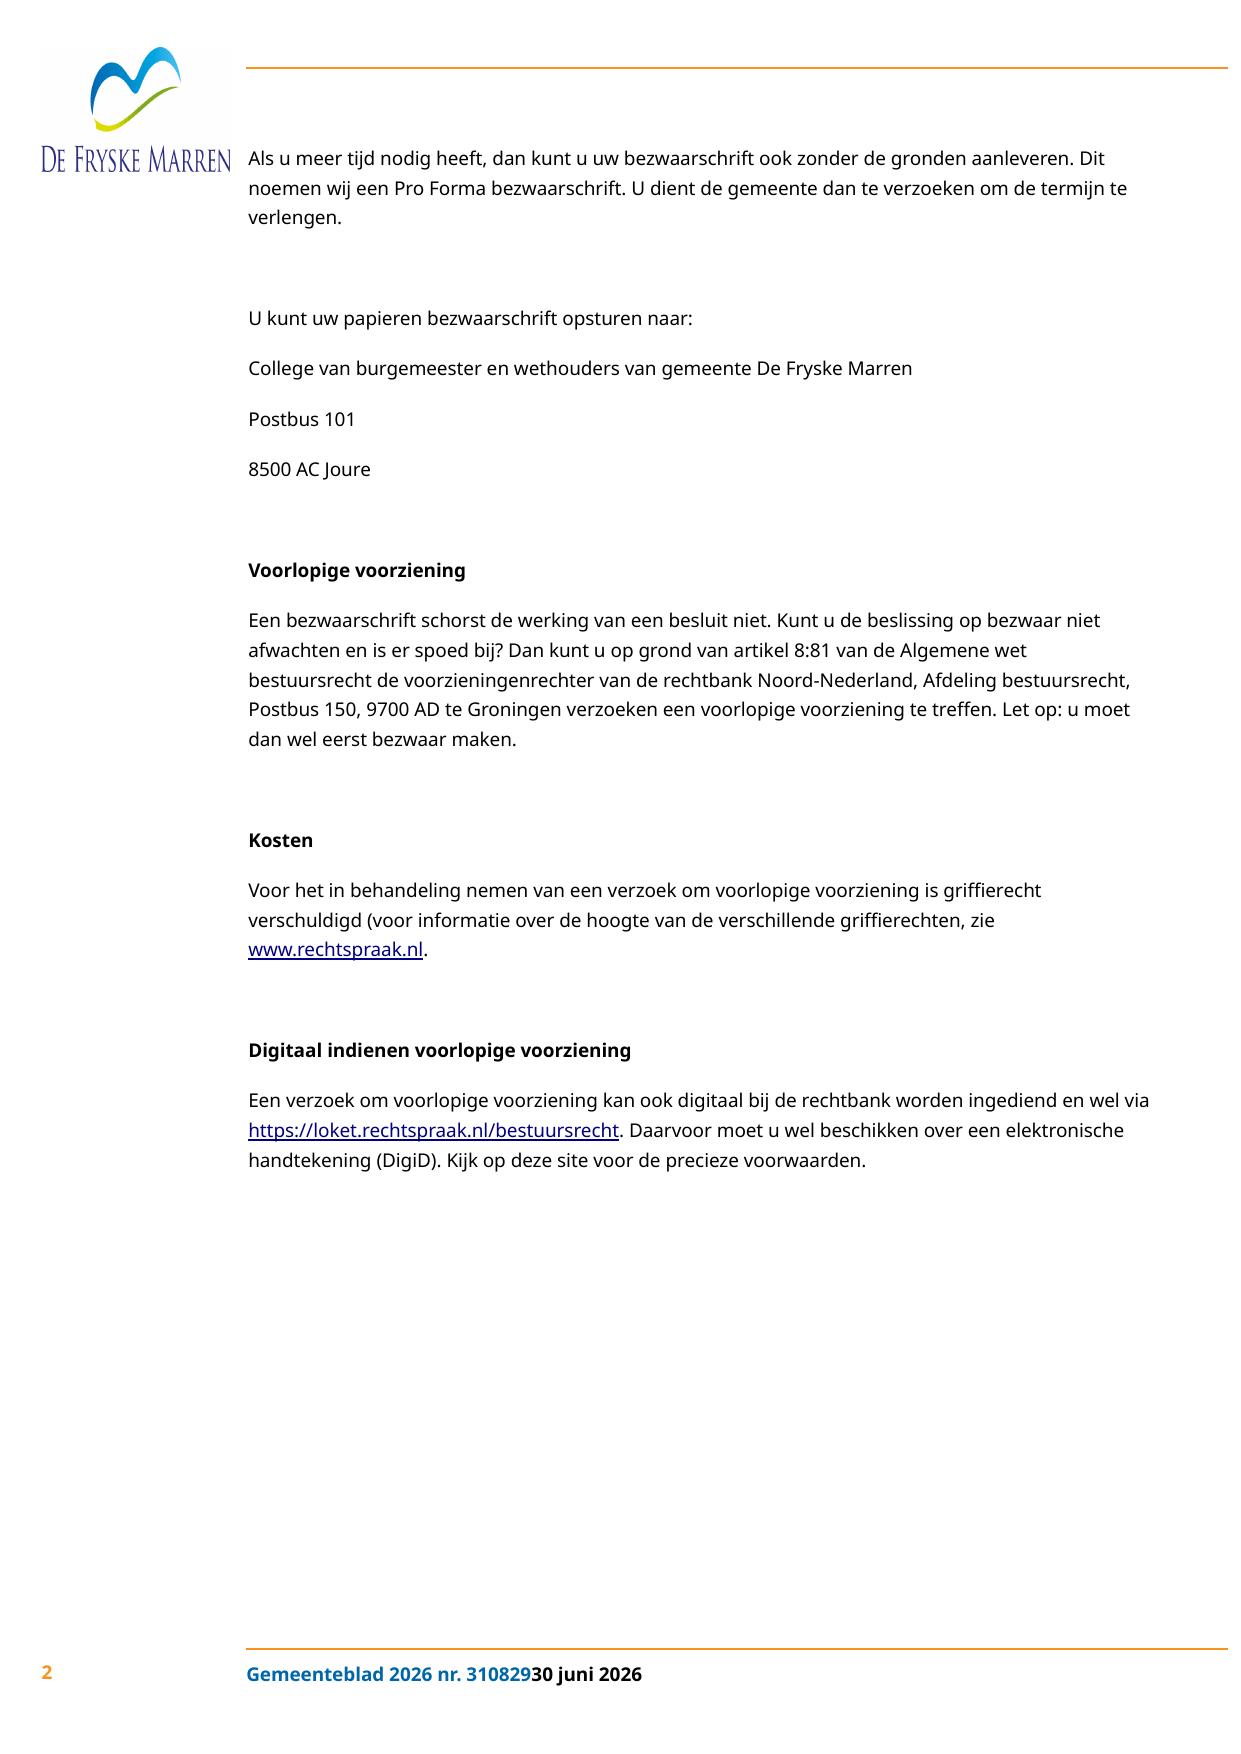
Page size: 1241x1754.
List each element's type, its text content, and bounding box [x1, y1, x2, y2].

text Voorlopige voorziening [248, 557, 1152, 583]
text Een bezwaarschrift schorst de werking van een besluit niet. Kunt u de beslissing op bezwaar niet afwachten en is er spoed bij? Dan kunt u op grond van artikel 8:81 van de Algemene wet bestuursrecht de voorzieningenrechter van de rechtbank Noord-Nederland, Afdeling bestuursrecht, Postbus 150, 9700 AD te Groningen verzoeken een voorlopige voorziening te treffen. Let op: u moet dan wel eerst bezwaar maken. [248, 608, 1152, 752]
text Postbus 101 [248, 406, 1152, 432]
text Digitaal indienen voorlopige voorziening [248, 1037, 1152, 1063]
text U kunt uw papieren bezwaarschrift opsturen naar: [248, 305, 1152, 331]
text College van burgemeester en wethouders van gemeente De Fryske Marren [248, 356, 1152, 381]
text Als u meer tijd nodig heeft, dan kunt u uw bezwaarschrift ook zonder de gronden aanleveren. Dit noemen wij een Pro Forma bezwaarschrift. U dient de gemeente dan te verzoeken om de termijn te verlengen. [248, 145, 1152, 230]
text Kosten [248, 827, 1152, 853]
text Een verzoek om voorlopige voorziening kan ook digitaal bij de rechtbank worden ingediend en wel via https://loket.rechtspraak.nl/bestuursrecht. Daarvoor moet u wel beschikken over een elektronische handtekening (DigiD). Kijk op deze site voor de precieze voorwaarden. [248, 1088, 1152, 1173]
text Voor het in behandeling nemen van een verzoek om voorlopige voorziening is griffierecht verschuldigd (voor informatie over de hoogte van de verschillende griffierechten, zie www.rechtspraak.nl. [248, 877, 1152, 962]
picture [41, 47, 231, 172]
text 8500 AC Joure [248, 456, 1152, 482]
